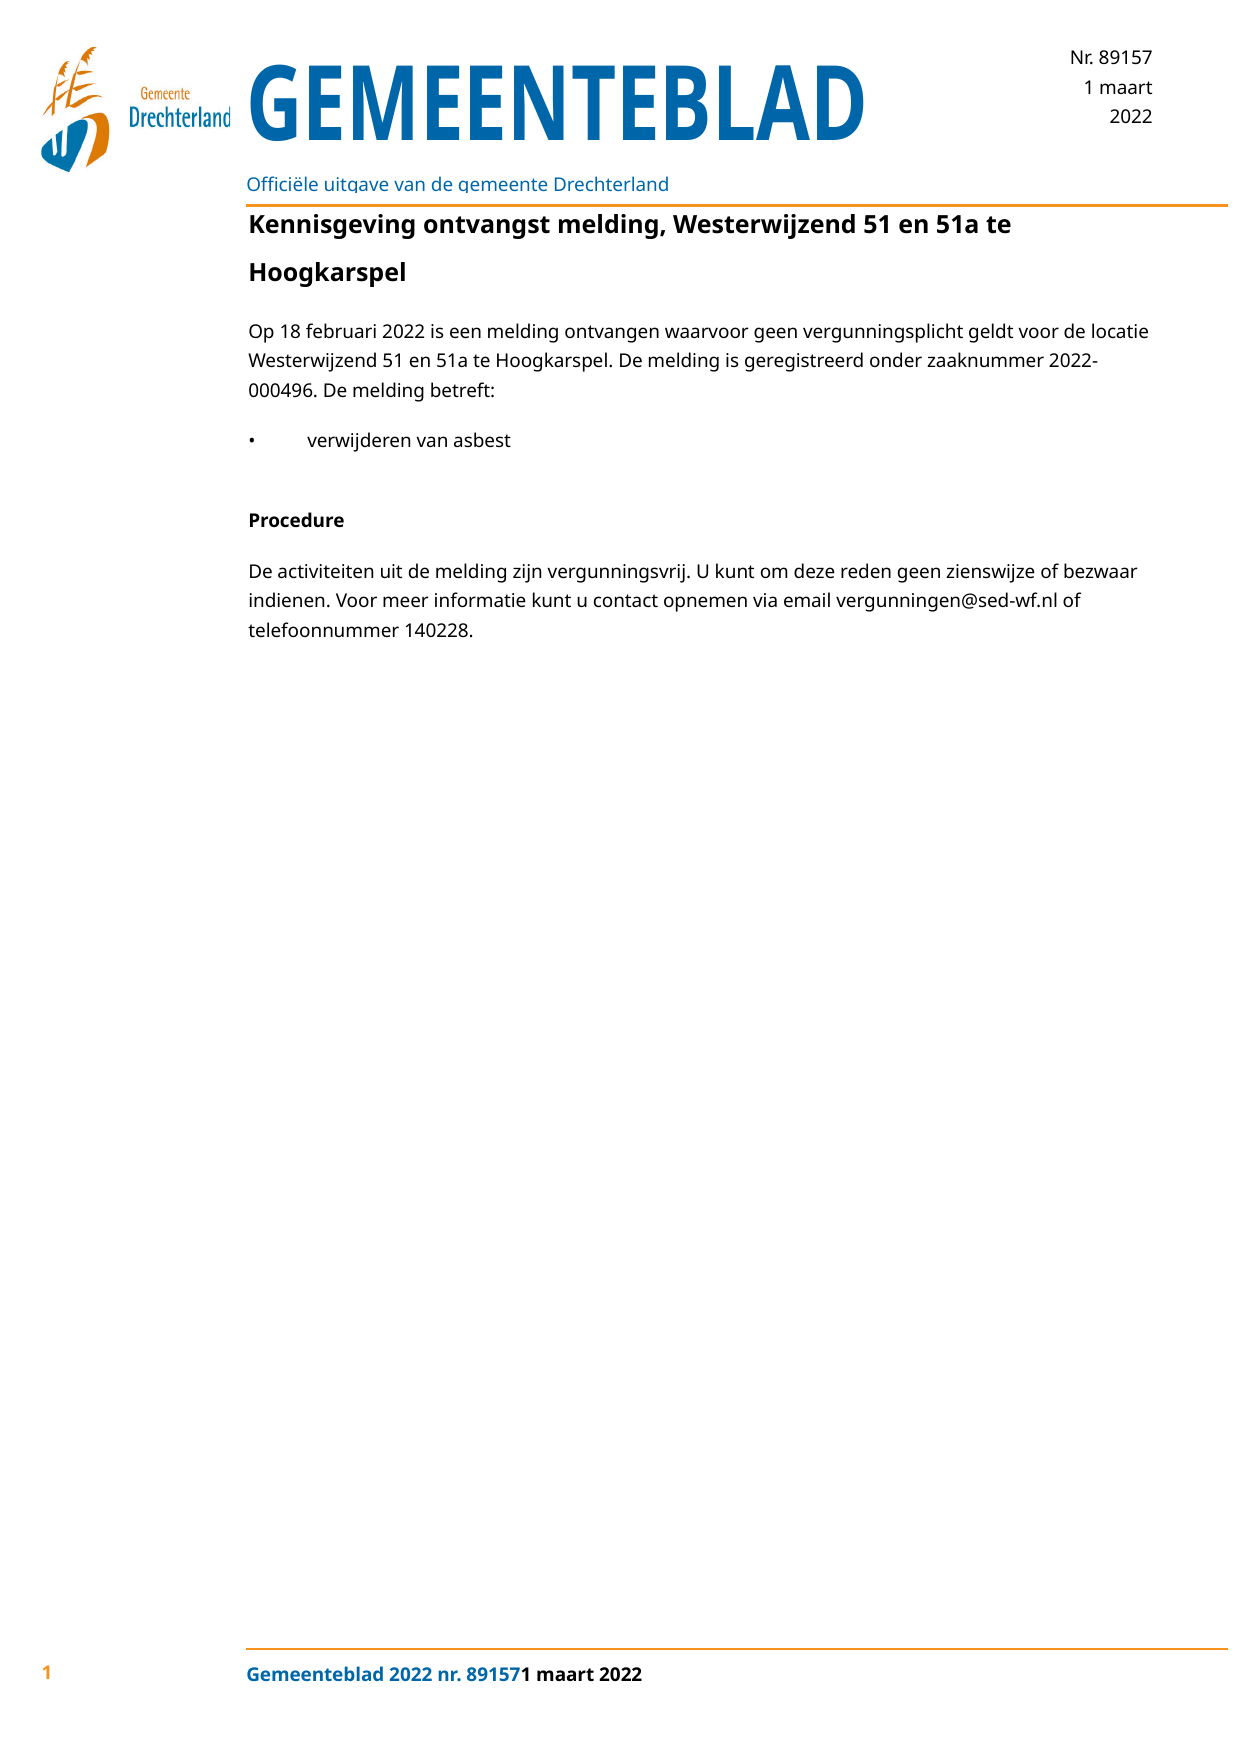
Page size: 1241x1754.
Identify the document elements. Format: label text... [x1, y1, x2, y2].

picture [41, 158, 64, 172]
text Kennisgeving ontvangst melding, Westerwijzend 51 en 51a te Hoogkarspel [248, 207, 1152, 288]
text Procedure [248, 507, 1152, 533]
picture [226, 115, 231, 124]
list verwijderen van asbest [248, 427, 1152, 453]
text De activiteiten uit de melding zijn vergunningsvrij. U kunt om deze reden geen zienswijze of bezwaar indienen. Voor meer informatie kunt u contact opnemen via email vergunningen@sed-wf.nl of telefoonnummer 140228. [248, 558, 1152, 643]
picture [41, 47, 231, 172]
text Op 18 februari 2022 is een melding ontvangen waarvoor geen vergunningsplicht geldt voor de locatie Westerwijzend 51 en 51a te Hoogkarspel. De melding is geregistreerd onder zaaknummer 2022-000496. De melding betreft: [248, 318, 1152, 403]
